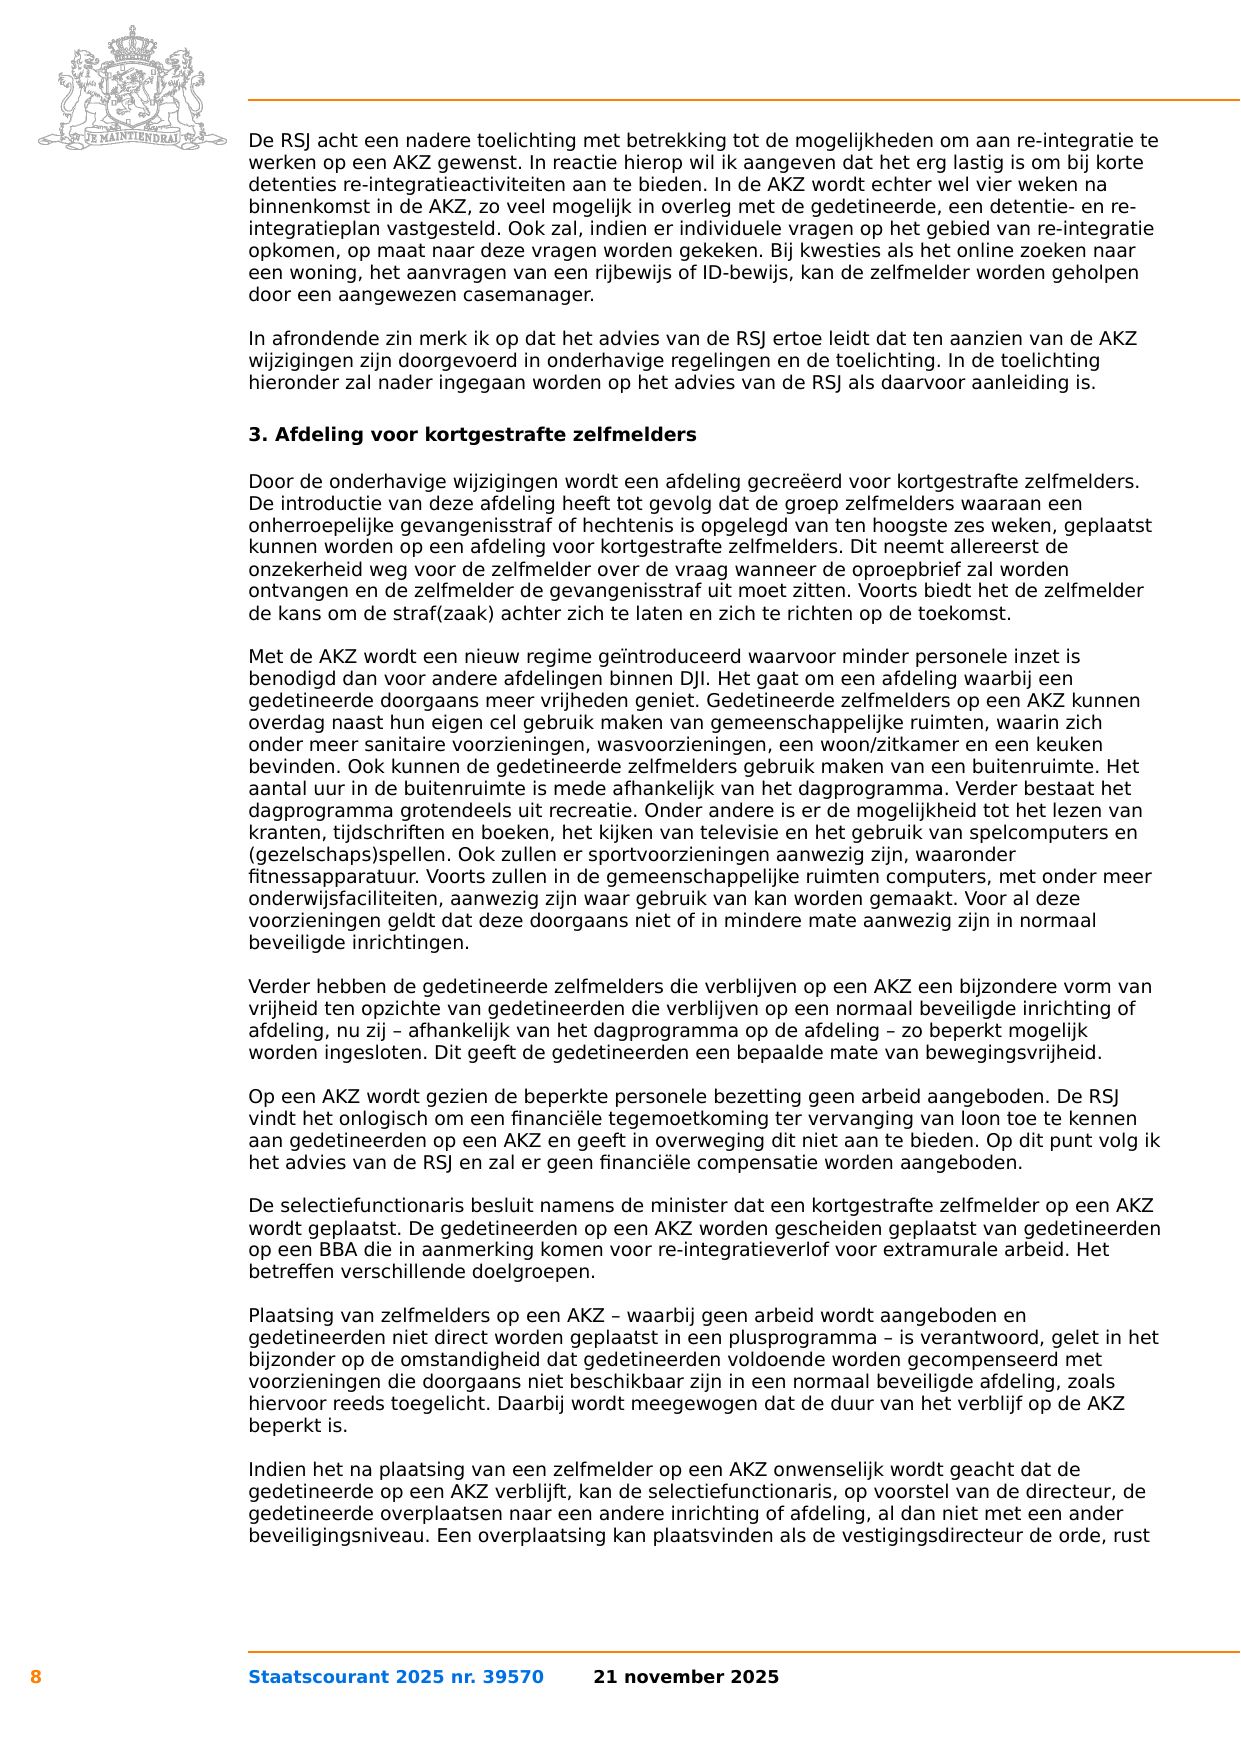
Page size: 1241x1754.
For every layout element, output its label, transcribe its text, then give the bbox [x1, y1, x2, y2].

text De RSJ acht een nadere toelichting met betrekking tot de mogelijkheden om aan re-integratie te werken op een AKZ gewenst. In reactie hierop wil ik aangeven dat het erg lastig is om bij korte detenties re-integratieactiviteiten aan te bieden. In de AKZ wordt echter wel vier weken na binnenkomst in de AKZ, zo veel mogelijk in overleg met de gedetineerde, een detentie- en re-integratieplan vastgesteld. Ook zal, indien er individuele vragen op het gebied van re-integratie opkomen, op maat naar deze vragen worden gekeken. Bij kwesties als het online zoeken naar een woning, het aanvragen van een rijbewijs of ID-bewijs, kan de zelfmelder worden geholpen door een aangewezen casemanager. [248, 130, 1163, 306]
text In afrondende zin merk ik op dat het advies van de RSJ ertoe leidt dat ten aanzien van de AKZ wijzigingen zijn doorgevoerd in onderhavige regelingen en de toelichting. In de toelichting hieronder zal nader ingegaan worden op het advies van de RSJ als daarvoor aanleiding is. [248, 328, 1163, 393]
text Plaatsing van zelfmelders op een AKZ – waarbij geen arbeid wordt aangeboden en gedetineerden niet direct worden geplaatst in een plusprogramma – is verantwoord, gelet in het bijzonder op de omstandigheid dat gedetineerden voldoende worden gecompenseerd met voorzieningen die doorgaans niet beschikbaar zijn in een normaal beveiligde afdeling, zoals hiervoor reeds toegelicht. Daarbij wordt meegewogen dat de duur van het verblijf op de AKZ beperkt is. [248, 1305, 1163, 1437]
subtitle 3. Afdeling voor kortgestrafte zelfmelders [248, 423, 1163, 446]
text Verder hebben de gedetineerde zelfmelders die verblijven op een AKZ een bijzondere vorm van vrijheid ten opzichte van gedetineerden die verblijven op een normaal beveiligde inrichting of afdeling, nu zij – afhankelijk van het dagprogramma op de afdeling – zo beperkt mogelijk worden ingesloten. Dit geeft de gedetineerden een bepaalde mate van bewegingsvrijheid. [248, 976, 1163, 1064]
text De selectiefunctionaris besluit namens de minister dat een kortgestrafte zelfmelder op een AKZ wordt geplaatst. De gedetineerden op een AKZ worden gescheiden geplaatst van gedetineerden op een BBA die in aanmerking komen voor re-integratieverlof voor extramurale arbeid. Het betreffen verschillende doelgroepen. [248, 1195, 1163, 1283]
text Op een AKZ wordt gezien de beperkte personele bezetting geen arbeid aangeboden. De RSJ vindt het onlogisch om een financiële tegemoetkoming ter vervanging van loon toe te kennen aan gedetineerden op een AKZ en geeft in overweging dit niet aan te bieden. Op dit punt volg ik het advies van de RSJ en zal er geen financiële compensatie worden aangeboden. [248, 1086, 1163, 1173]
picture [38, 25, 227, 150]
text Door de onderhavige wijzigingen wordt een afdeling gecreëerd voor kortgestrafte zelfmelders. De introductie van deze afdeling heeft tot gevolg dat de groep zelfmelders waaraan een onherroepelijke gevangenisstraf of hechtenis is opgelegd van ten hoogste zes weken, geplaatst kunnen worden op een afdeling voor kortgestrafte zelfmelders. Dit neemt allereerst de onzekerheid weg voor de zelfmelder over de vraag wanneer de oproepbrief zal worden ontvangen en de zelfmelder de gevangenisstraf uit moet zitten. Voorts biedt het de zelfmelder de kans om de straf(zaak) achter zich te laten en zich te richten op de toekomst. [248, 471, 1163, 624]
text Met de AKZ wordt een nieuw regime geïntroduceerd waarvoor minder personele inzet is benodigd dan voor andere afdelingen binnen DJI. Het gaat om een afdeling waarbij een gedetineerde doorgaans meer vrijheden geniet. Gedetineerde zelfmelders op een AKZ kunnen overdag naast hun eigen cel gebruik maken van gemeenschappelijke ruimten, waarin zich onder meer sanitaire voorzieningen, wasvoorzieningen, een woon/zitkamer en een keuken bevinden. Ook kunnen de gedetineerde zelfmelders gebruik maken van een buitenruimte. Het aantal uur in de buitenruimte is mede afhankelijk van het dagprogramma. Verder bestaat het dagprogramma grotendeels uit recreatie. Onder andere is er de mogelijkheid tot het lezen van kranten, tijdschriften en boeken, het kijken van televisie en het gebruik van spelcomputers en (gezelschaps)spellen. Ook zullen er sportvoorzieningen aanwezig zijn, waaronder fitnessapparatuur. Voorts zullen in de gemeenschappelijke ruimten computers, met onder meer onderwijsfaciliteiten, aanwezig zijn waar gebruik van kan worden gemaakt. Voor al deze voorzieningen geldt dat deze doorgaans niet of in mindere mate aanwezig zijn in normaal beveiligde inrichtingen. [248, 646, 1163, 954]
text Indien het na plaatsing van een zelfmelder op een AKZ onwenselijk wordt geacht dat de gedetineerde op een AKZ verblijft, kan de selectiefunctionaris, op voorstel van de directeur, de gedetineerde overplaatsen naar een andere inrichting of afdeling, al dan niet met een ander beveiligingsniveau. Een overplaatsing kan plaatsvinden als de vestigingsdirecteur de orde, rust [248, 1459, 1163, 1547]
